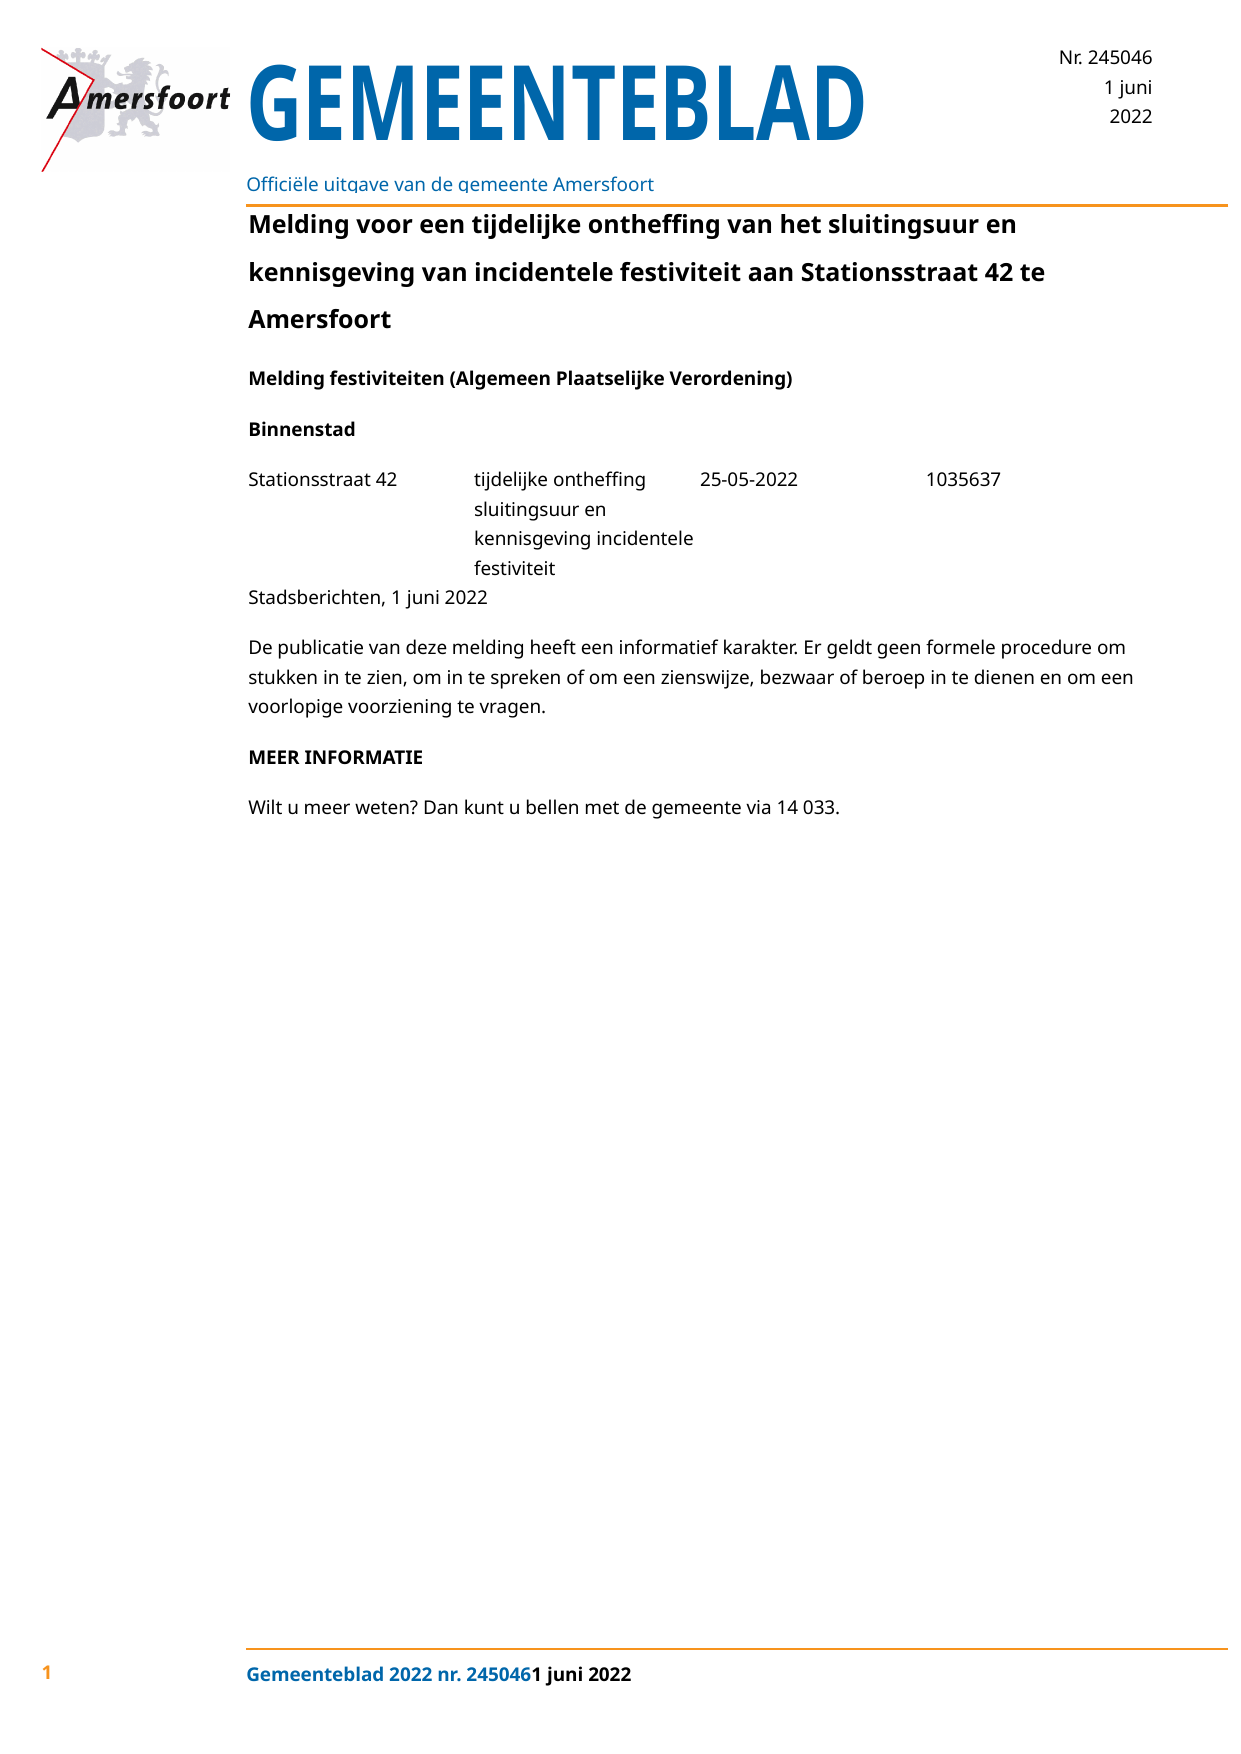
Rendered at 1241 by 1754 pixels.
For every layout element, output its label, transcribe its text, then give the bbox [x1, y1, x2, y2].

table_header tijdelijke ontheffing sluitingsuur en kennisgeving incidentele festiviteit [474, 466, 700, 581]
table_header 1035637 [926, 466, 1152, 581]
text MEER INFORMATIE [248, 744, 1152, 770]
text Wilt u meer weten? Dan kunt u bellen met de gemeente via 14 033. [248, 794, 1152, 820]
text Stadsberichten, 1 juni 2022 [248, 584, 1152, 610]
table_header Stationsstraat 42 [248, 466, 474, 581]
table_header 25-05-2022 [700, 466, 926, 581]
text Melding festiviteiten (Algemeen Plaatselijke Verordening) [248, 366, 1152, 391]
text De publicatie van deze melding heeft een informatief karakter. Er geldt geen formele procedure om stukken in te zien, om in te spreken of om een zienswijze, bezwaar of beroep in te dienen en om een voorlopige voorziening te vragen. [248, 634, 1152, 719]
text Binnenstad [248, 416, 1152, 442]
picture [41, 47, 231, 172]
text Melding voor een tijdelijke ontheffing van het sluitingsuur en kennisgeving van incidentele festiviteit aan Stationsstraat 42 te Amersfoort [248, 207, 1152, 336]
